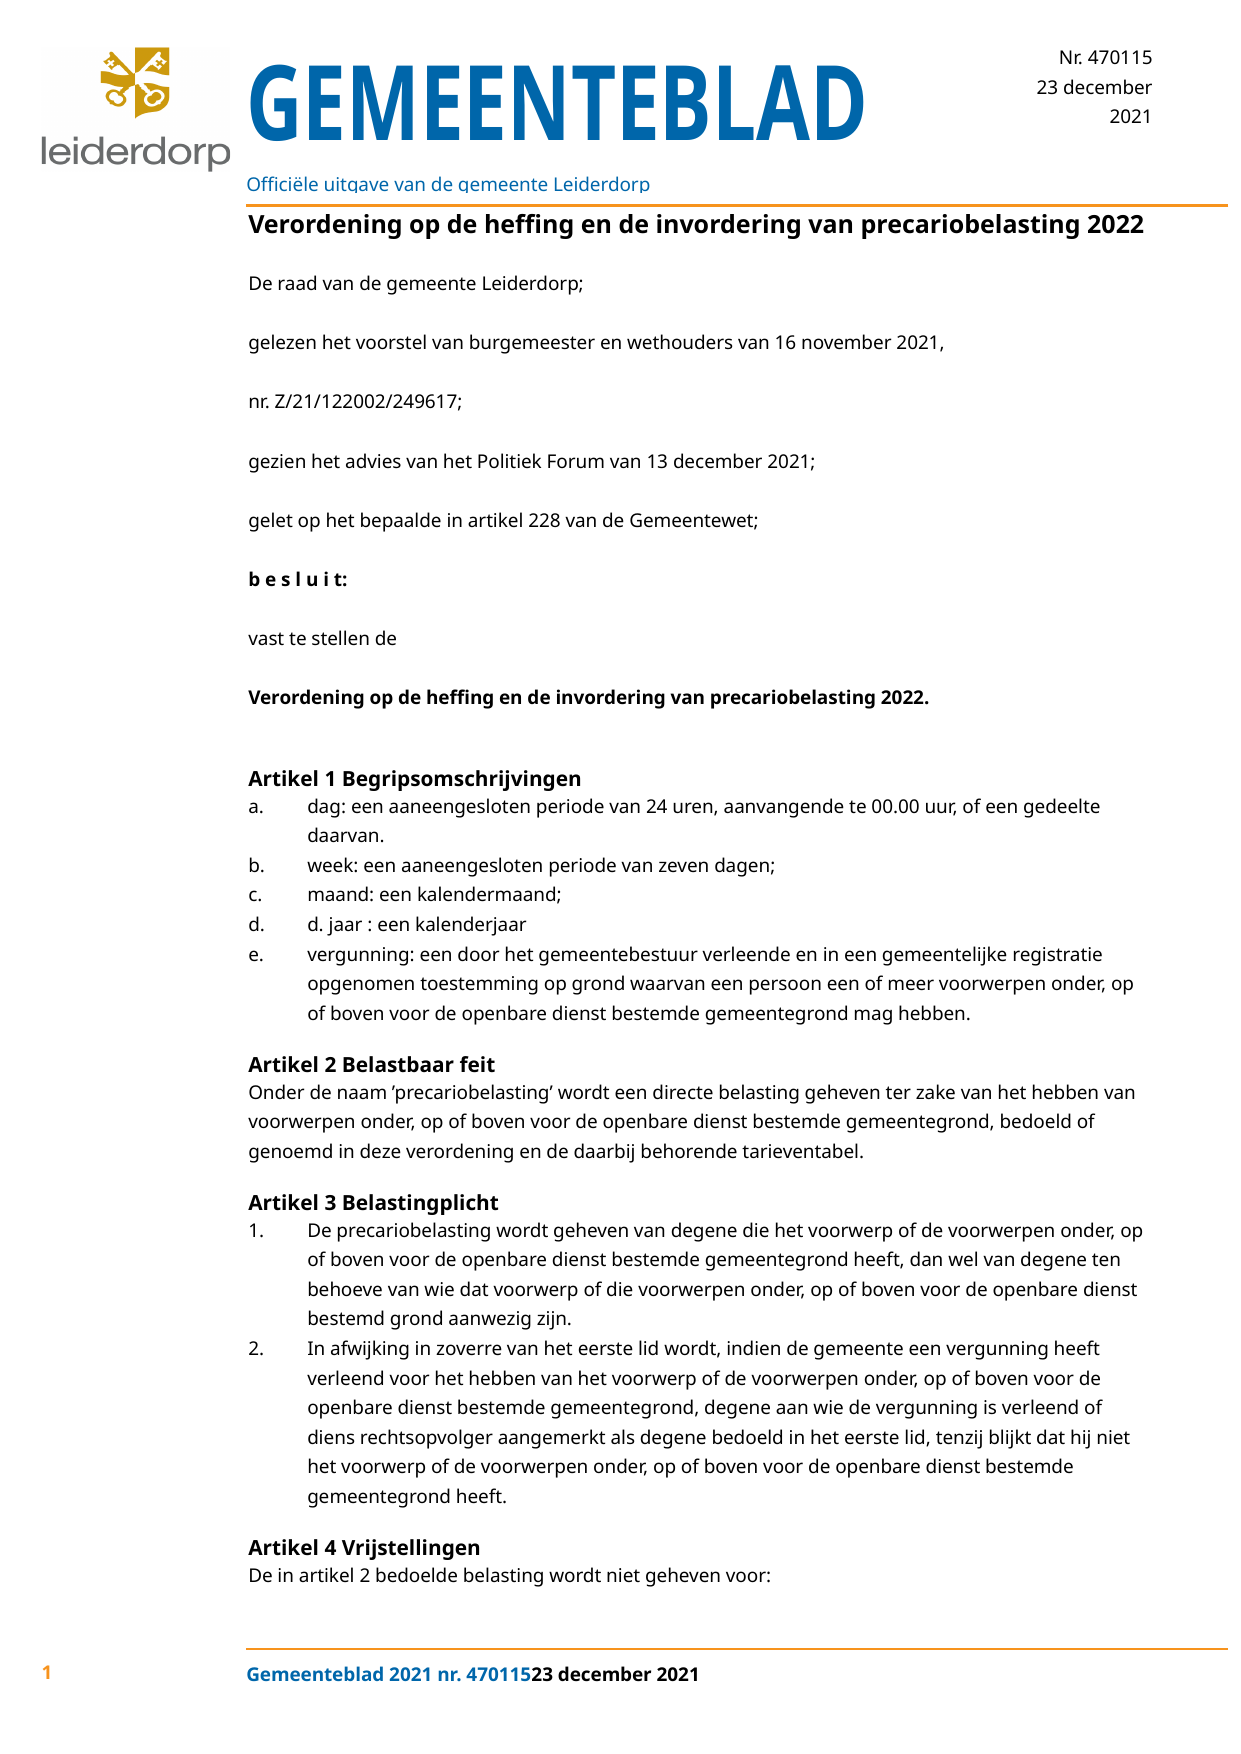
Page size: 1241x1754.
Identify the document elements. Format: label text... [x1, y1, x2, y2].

picture [41, 47, 231, 172]
list d. jaar : een kalenderjaar [248, 911, 1152, 937]
list In afwijking in zoverre van het eerste lid wordt, indien de gemeente een vergunning heeft verleend voor het hebben van het voorwerp of de voorwerpen onder, op of boven voor de openbare dienst bestemde gemeentegrond, degene aan wie de vergunning is verleend of diens rechtsopvolger aangemerkt als degene bedoeld in het eerste lid, tenzij blijkt dat hij niet het voorwerp of de voorwerpen onder, op of boven voor de openbare dienst bestemde gemeentegrond heeft. [248, 1335, 1152, 1509]
list vergunning: een door het gemeentebestuur verleende en in een gemeentelijke registratie opgenomen toestemming op grond waarvan een persoon een of meer voorwerpen onder, op of boven voor de openbare dienst bestemde gemeentegrond mag hebben. [248, 941, 1152, 1026]
text Verordening op de heffing en de invordering van precariobelasting 2022. [248, 684, 1152, 710]
list dag: een aaneengesloten periode van 24 uren, aanvangende te 00.00 uur, of een gedeelte daarvan. [248, 793, 1152, 848]
text Artikel 1 Begripsomschrijvingen [248, 764, 1152, 793]
text gelet op het bepaalde in artikel 228 van de Gemeentewet; [248, 507, 1152, 533]
text gezien het advies van het Politiek Forum van 13 december 2021; [248, 448, 1152, 473]
text De in artikel 2 bedoelde belasting wordt niet geheven voor: [248, 1562, 1152, 1588]
list De precariobelasting wordt geheven van degene die het voorwerp of de voorwerpen onder, op of boven voor de openbare dienst bestemde gemeentegrond heeft, dan wel van degene ten behoeve van wie dat voorwerp of die voorwerpen onder, op of boven voor de openbare dienst bestemd grond aanwezig zijn. [248, 1217, 1152, 1331]
text De raad van de gemeente Leiderdorp; [248, 270, 1152, 296]
text Artikel 2 Belastbaar feit [248, 1050, 1152, 1079]
text Artikel 4 Vrijstellingen [248, 1533, 1152, 1562]
list maand: een kalendermaand; [248, 882, 1152, 907]
text vast te stellen de [248, 625, 1152, 651]
text nr. Z/21/122002/249617; [248, 389, 1152, 414]
text gelezen het voorstel van burgemeester en wethouders van 16 november 2021, [248, 329, 1152, 355]
list week: een aaneengesloten periode van zeven dagen; [248, 852, 1152, 878]
text Onder de naam ’precariobelasting’ wordt een directe belasting geheven ter zake van het hebben van voorwerpen onder, op of boven voor de openbare dienst bestemde gemeentegrond, bedoeld of genoemd in deze verordening en de daarbij behorende tarieventabel. [248, 1079, 1152, 1164]
text b e s l u i t: [248, 566, 1152, 592]
text Verordening op de heffing en de invordering van precariobelasting 2022 [248, 207, 1152, 241]
text Artikel 3 Belastingplicht [248, 1188, 1152, 1217]
